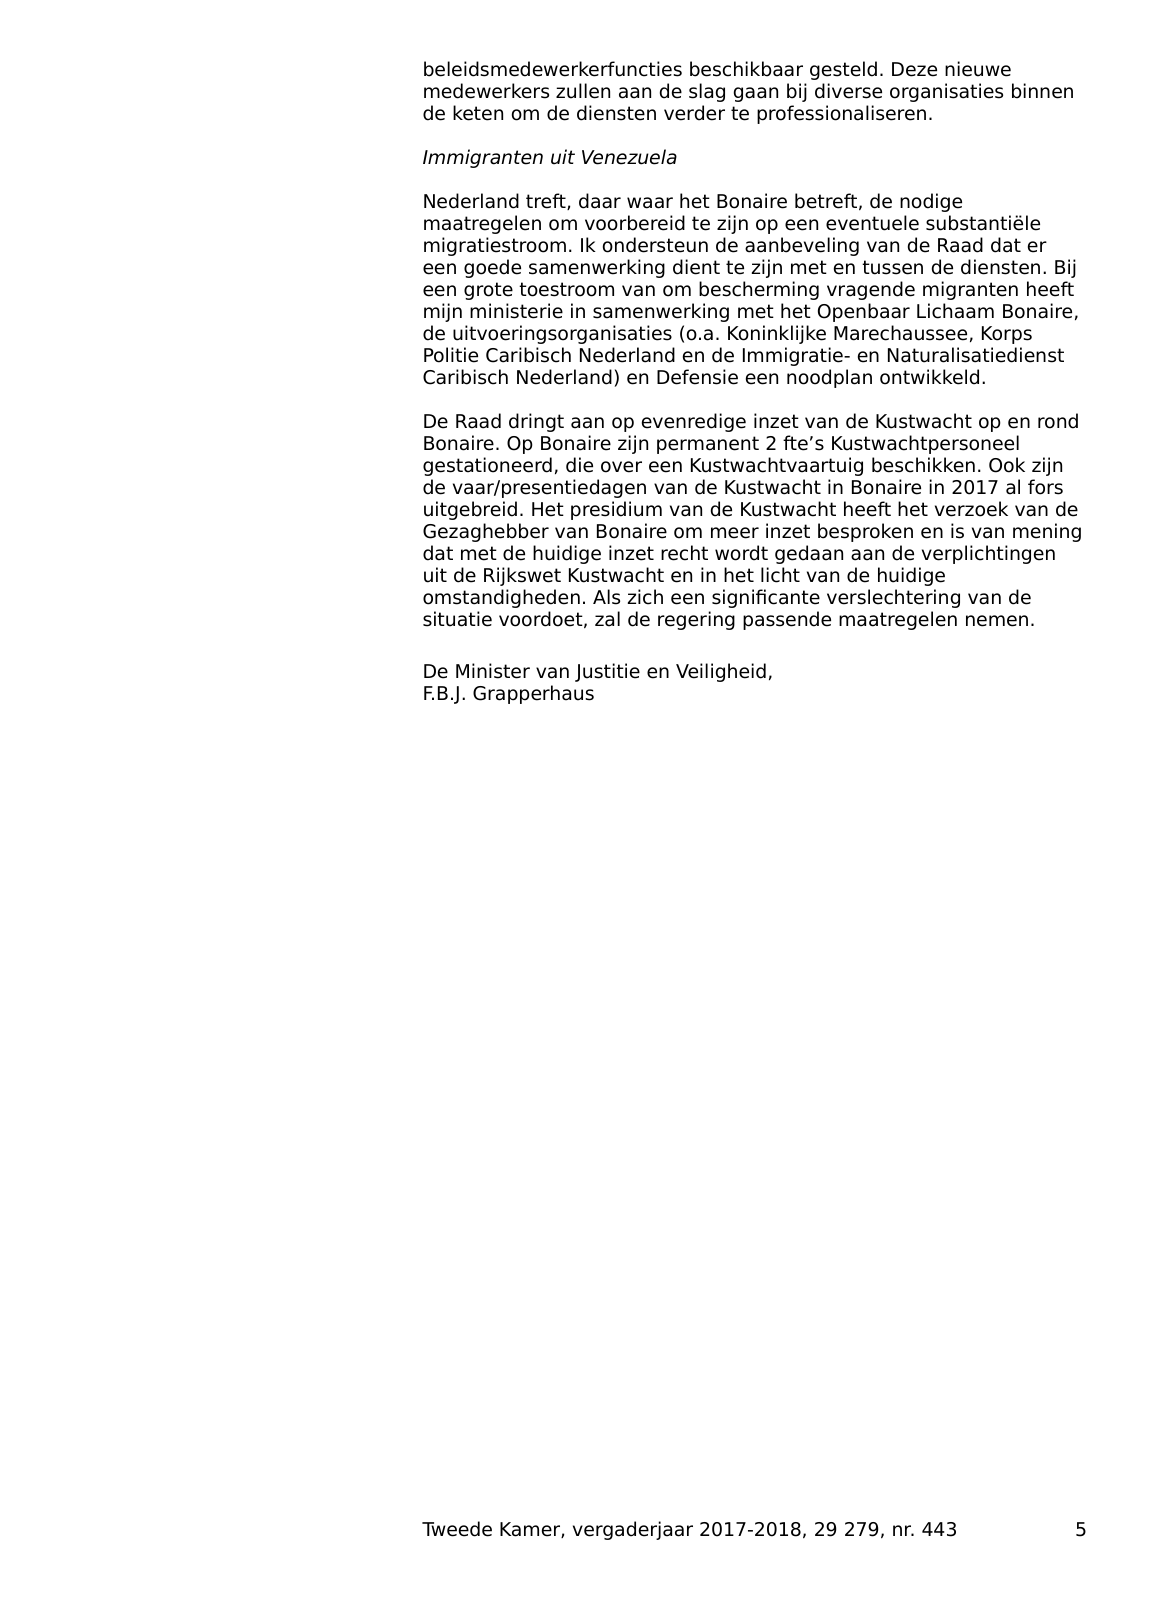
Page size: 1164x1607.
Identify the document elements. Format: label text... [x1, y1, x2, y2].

text De Minister van Justitie en Veiligheid, F.B.J. Grapperhaus [422, 661, 1087, 705]
text De Raad dringt aan op evenredige inzet van de Kustwacht op en rond Bonaire. Op Bonaire zijn permanent 2 fte’s Kustwachtpersoneel gestationeerd, die over een Kustwachtvaartuig beschikken. Ook zijn de vaar/presentiedagen van de Kustwacht in Bonaire in 2017 al fors uitgebreid. Het presidium van de Kustwacht heeft het verzoek van de Gezaghebber van Bonaire om meer inzet besproken en is van mening dat met de huidige inzet recht wordt gedaan aan de verplichtingen uit de Rijkswet Kustwacht en in het licht van de huidige omstandigheden. Als zich een significante verslechtering van de situatie voordoet, zal de regering passende maatregelen nemen. [422, 411, 1087, 631]
text beleidsmedewerkerfuncties beschikbaar gesteld. Deze nieuwe medewerkers zullen aan de slag gaan bij diverse organisaties binnen de keten om de diensten verder te professionaliseren. [422, 59, 1087, 125]
text Nederland treft, daar waar het Bonaire betreft, de nodige maatregelen om voorbereid te zijn op een eventuele substantiële migratiestroom. Ik ondersteun de aanbeveling van de Raad dat er een goede samenwerking dient te zijn met en tussen de diensten. Bij een grote toestroom van om bescherming vragende migranten heeft mijn ministerie in samenwerking met het Openbaar Lichaam Bonaire, de uitvoeringsorganisaties (o.a. Koninklijke Marechaussee, Korps Politie Caribisch Nederland en de Immigratie- en Naturalisatiedienst Caribisch Nederland) en Defensie een noodplan ontwikkeld. [422, 191, 1087, 389]
subtitle Immigranten uit Venezuela [422, 147, 1087, 169]
